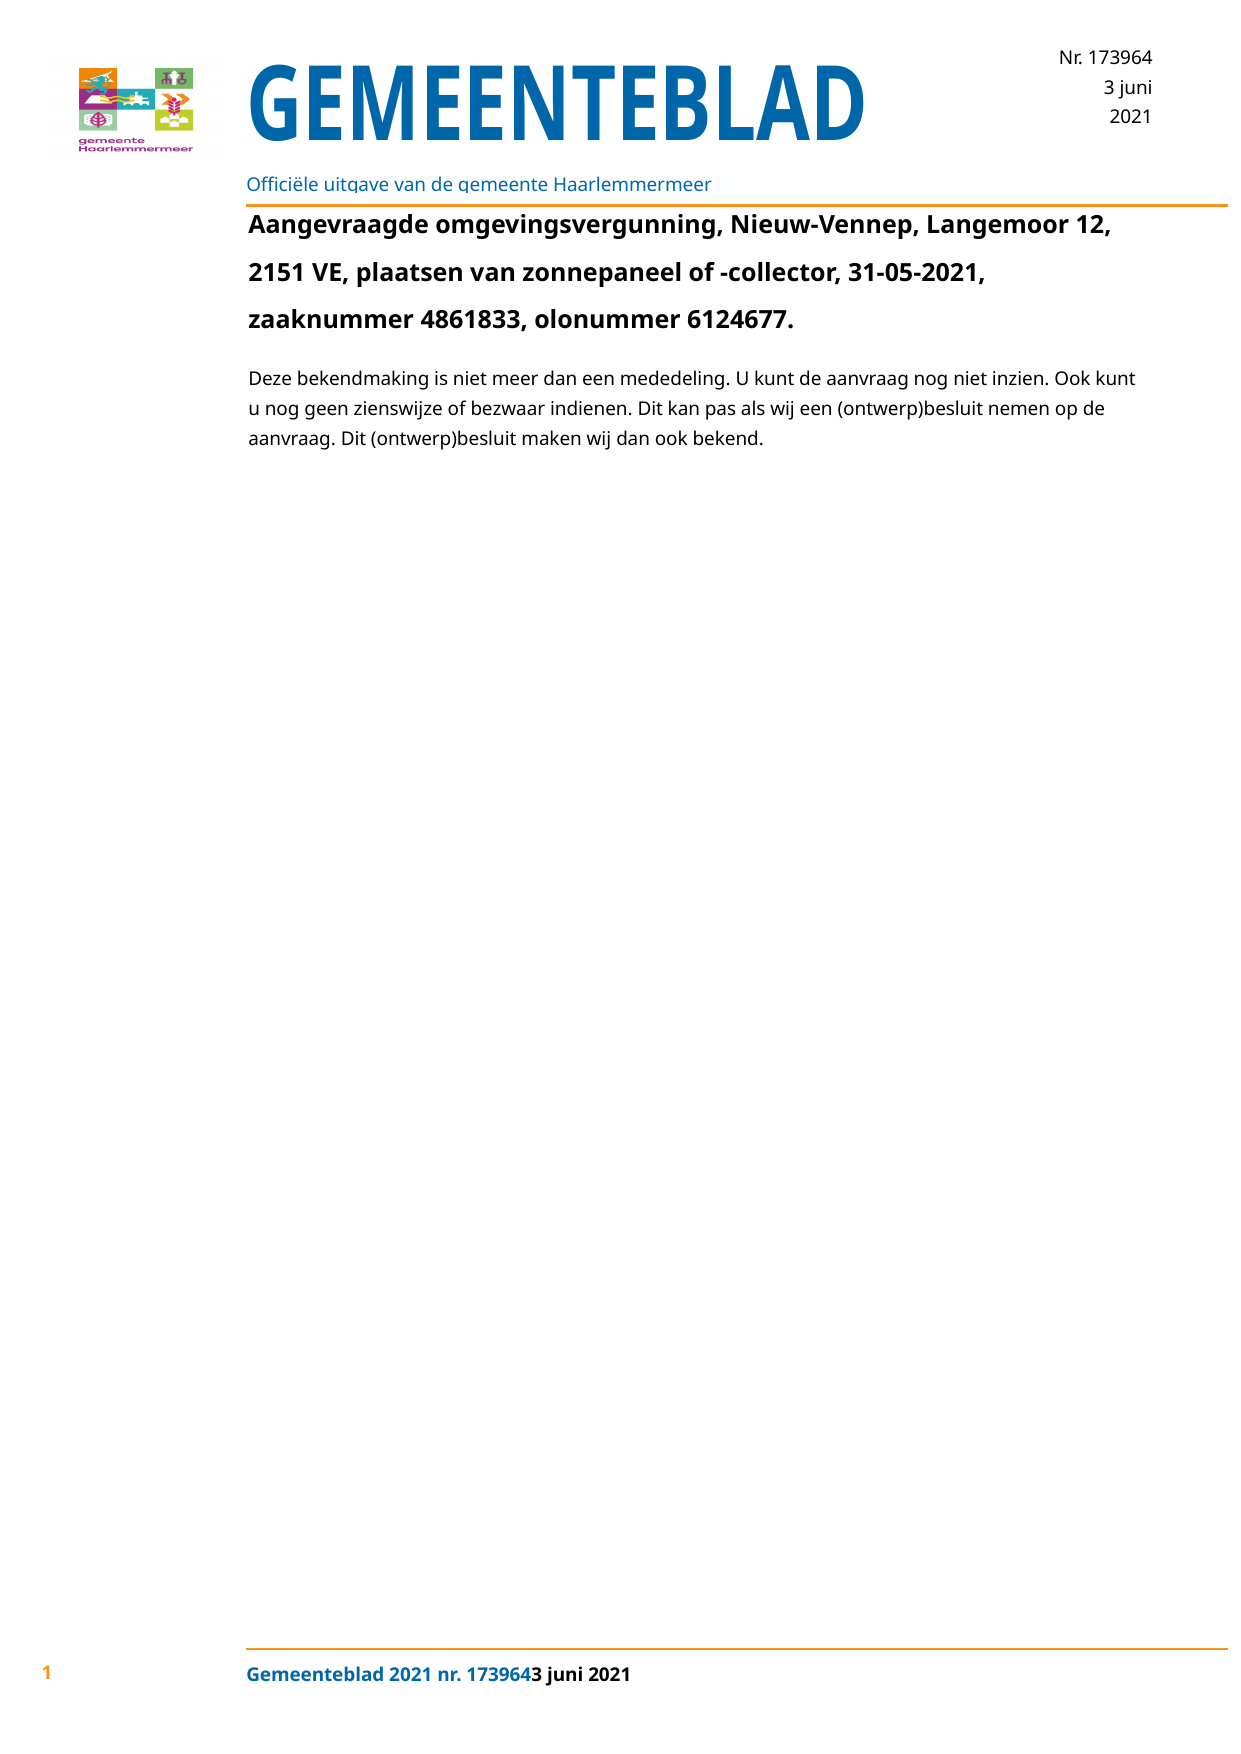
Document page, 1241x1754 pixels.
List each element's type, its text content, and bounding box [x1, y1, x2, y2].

text Aangevraagde omgevingsvergunning, Nieuw-Vennep, Langemoor 12, 2151 VE, plaatsen van zonnepaneel of -collector, 31-05-2021, zaaknummer 4861833, olonummer 6124677. [248, 207, 1152, 336]
picture [41, 47, 231, 172]
text Deze bekendmaking is niet meer dan een mededeling. U kunt de aanvraag nog niet inzien. Ook kunt u nog geen zienswijze of bezwaar indienen. Dit kan pas als wij een (ontwerp)besluit nemen op de aanvraag. Dit (ontwerp)besluit maken wij dan ook bekend. [248, 366, 1152, 450]
